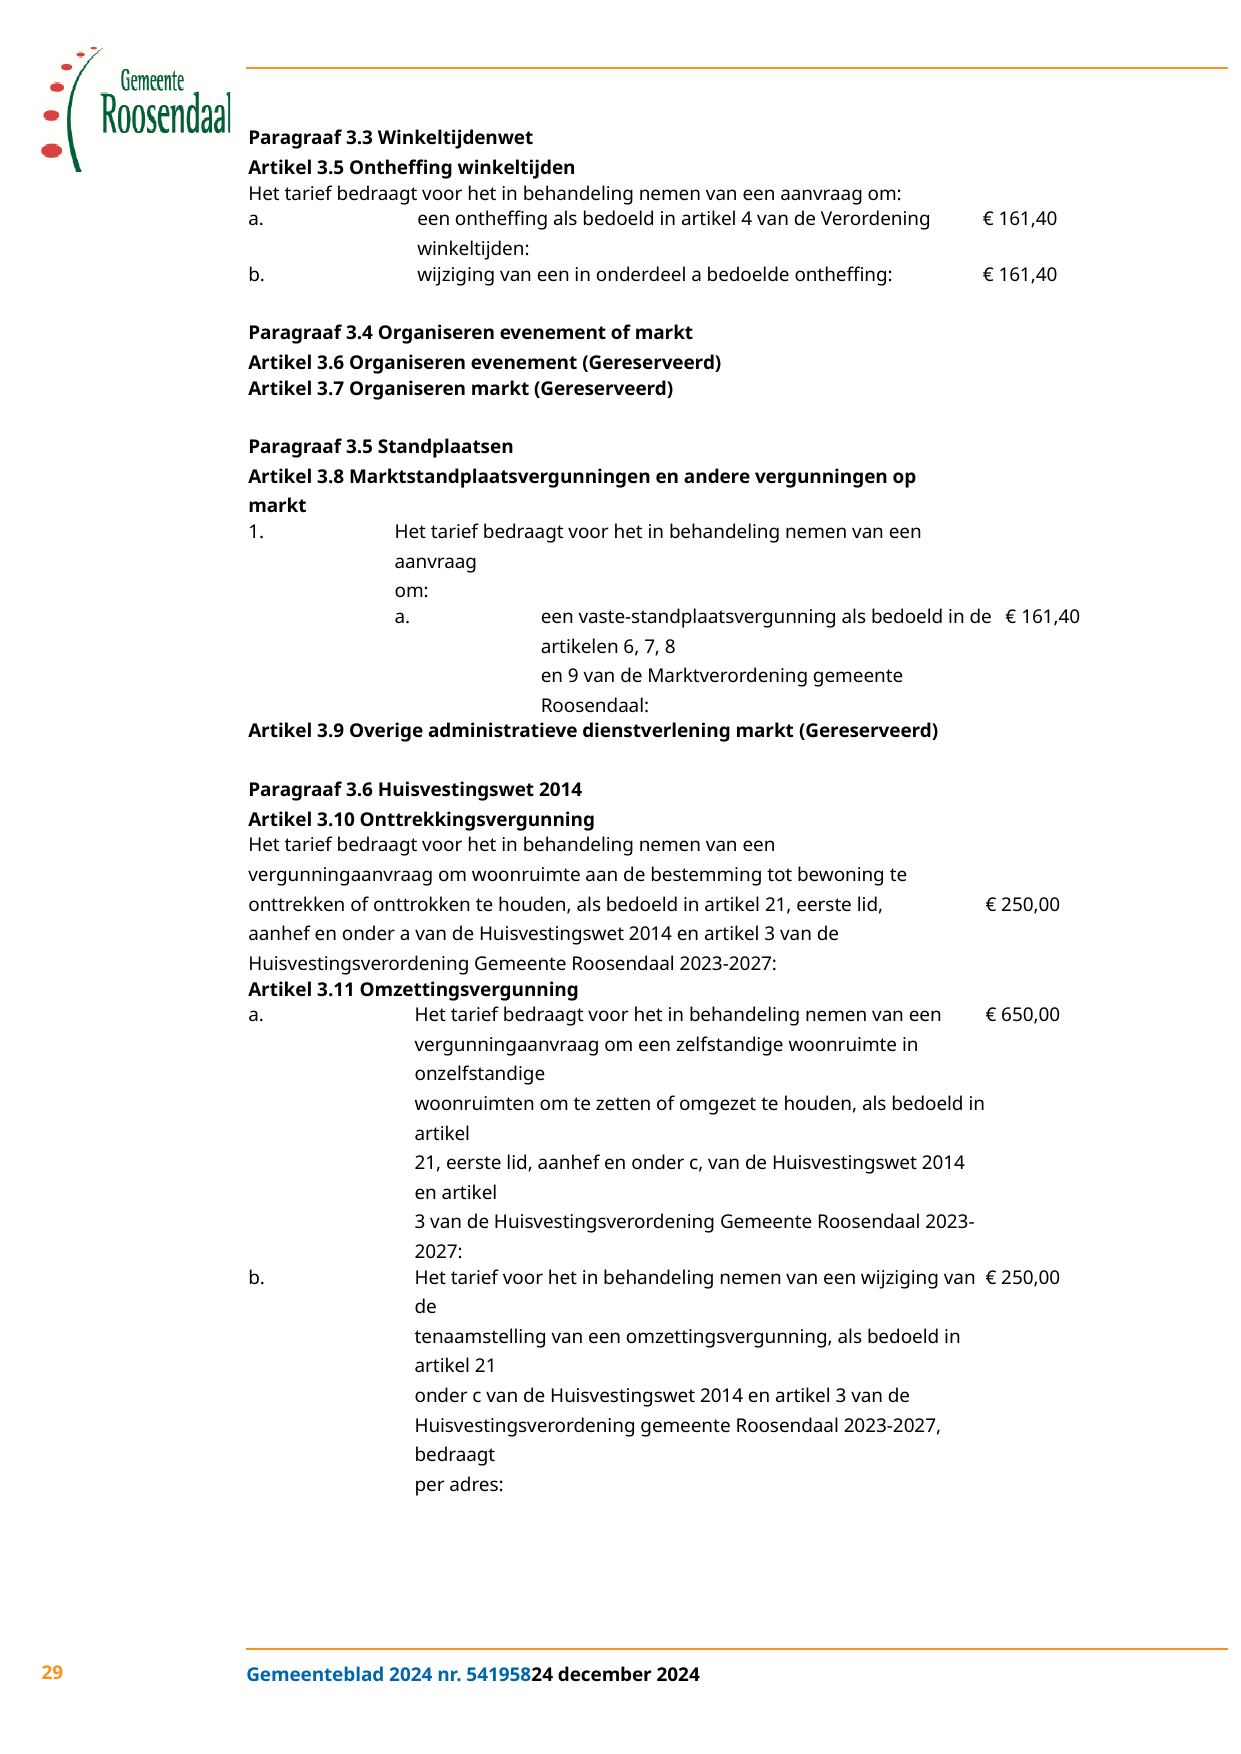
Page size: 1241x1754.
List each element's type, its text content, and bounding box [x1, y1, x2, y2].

table_header [1005, 463, 1152, 518]
table_header [954, 349, 1152, 375]
table_cell 1. [248, 518, 394, 603]
table_cell Het tarief voor het in behandeling nemen van een wijziging van de tenaamstelling van een omzettingsvergunning, als bedoeld in artikel 21 onder c van de Huisvestingswet 2014 en artikel 3 van de Huisvestingsverordening gemeente Roosendaal 2023-2027, bedraagt per adres: [414, 1264, 985, 1497]
table_cell [1005, 518, 1152, 603]
table_cell [983, 180, 1152, 206]
text Paragraaf 3.6 Huisvestingswet 2014 [248, 776, 1152, 802]
picture [41, 47, 231, 172]
table_cell € 161,40 [1005, 603, 1152, 718]
table_cell € 161,40 [983, 206, 1152, 261]
table_cell Artikel 3.11 Omzettingsvergunning [248, 976, 985, 1001]
table_cell € 250,00 [985, 832, 1152, 976]
table_cell [954, 375, 1152, 401]
table_cell wijziging van een in onderdeel a bedoelde ontheffing: [417, 261, 983, 287]
table_cell Het tarief bedraagt voor het in behandeling nemen van een vergunningaanvraag om een zelfstandige woonruimte in onzelfstandige woonruimten om te zetten of omgezet te houden, als bedoeld in artikel 21, eerste lid, aanhef en onder c, van de Huisvestingswet 2014 en artikel 3 van de Huisvestingsverordening Gemeente Roosendaal 2023-2027: [414, 1001, 985, 1264]
table_cell [985, 976, 1152, 1001]
table_cell b. [248, 261, 417, 287]
table_cell [1005, 718, 1152, 743]
table_header [985, 806, 1152, 832]
text Paragraaf 3.5 Standplaatsen [248, 433, 1152, 459]
table_header Artikel 3.6 Organiseren evenement (Gereserveerd) [248, 349, 954, 375]
table_cell € 650,00 [985, 1001, 1152, 1264]
table_header Artikel 3.5 Ontheffing winkeltijden [248, 154, 983, 180]
table_cell een vaste-standplaatsvergunning als bedoeld in de artikelen 6, 7, 8 en 9 van de Marktverordening gemeente Roosendaal: [541, 603, 1005, 718]
table_cell Het tarief bedraagt voor het in behandeling nemen van een vergunningaanvraag om woonruimte aan de bestemming tot bewoning te onttrekken of onttrokken te houden, als bedoeld in artikel 21, eerste lid, aanhef en onder a van de Huisvestingswet 2014 en artikel 3 van de Huisvestingsverordening Gemeente Roosendaal 2023-2027: [248, 832, 985, 976]
table_cell een ontheffing als bedoeld in artikel 4 van de Verordening winkeltijden: [417, 206, 983, 261]
table_header Artikel 3.10 Onttrekkingsvergunning [248, 806, 985, 832]
table_cell b. [248, 1264, 414, 1497]
table_cell a. [394, 603, 541, 718]
table_cell Het tarief bedraagt voor het in behandeling nemen van een aanvraag om: [394, 518, 1005, 603]
table_cell a. [248, 206, 417, 261]
table_cell Artikel 3.7 Organiseren markt (Gereserveerd) [248, 375, 954, 401]
table_cell a. [248, 1001, 414, 1264]
table_cell Het tarief bedraagt voor het in behandeling nemen van een aanvraag om: [248, 180, 983, 206]
table_cell € 161,40 [983, 261, 1152, 287]
text Paragraaf 3.3 Winkeltijdenwet [248, 124, 1152, 150]
table_cell € 250,00 [985, 1264, 1152, 1497]
table_cell [248, 603, 394, 718]
table_header Artikel 3.8 Marktstandplaatsvergunningen en andere vergunningen op markt [248, 463, 1005, 518]
text Paragraaf 3.4 Organiseren evenement of markt [248, 319, 1152, 345]
table_cell Artikel 3.9 Overige administratieve dienstverlening markt (Gereserveerd) [248, 718, 1005, 743]
table_header [983, 154, 1152, 180]
